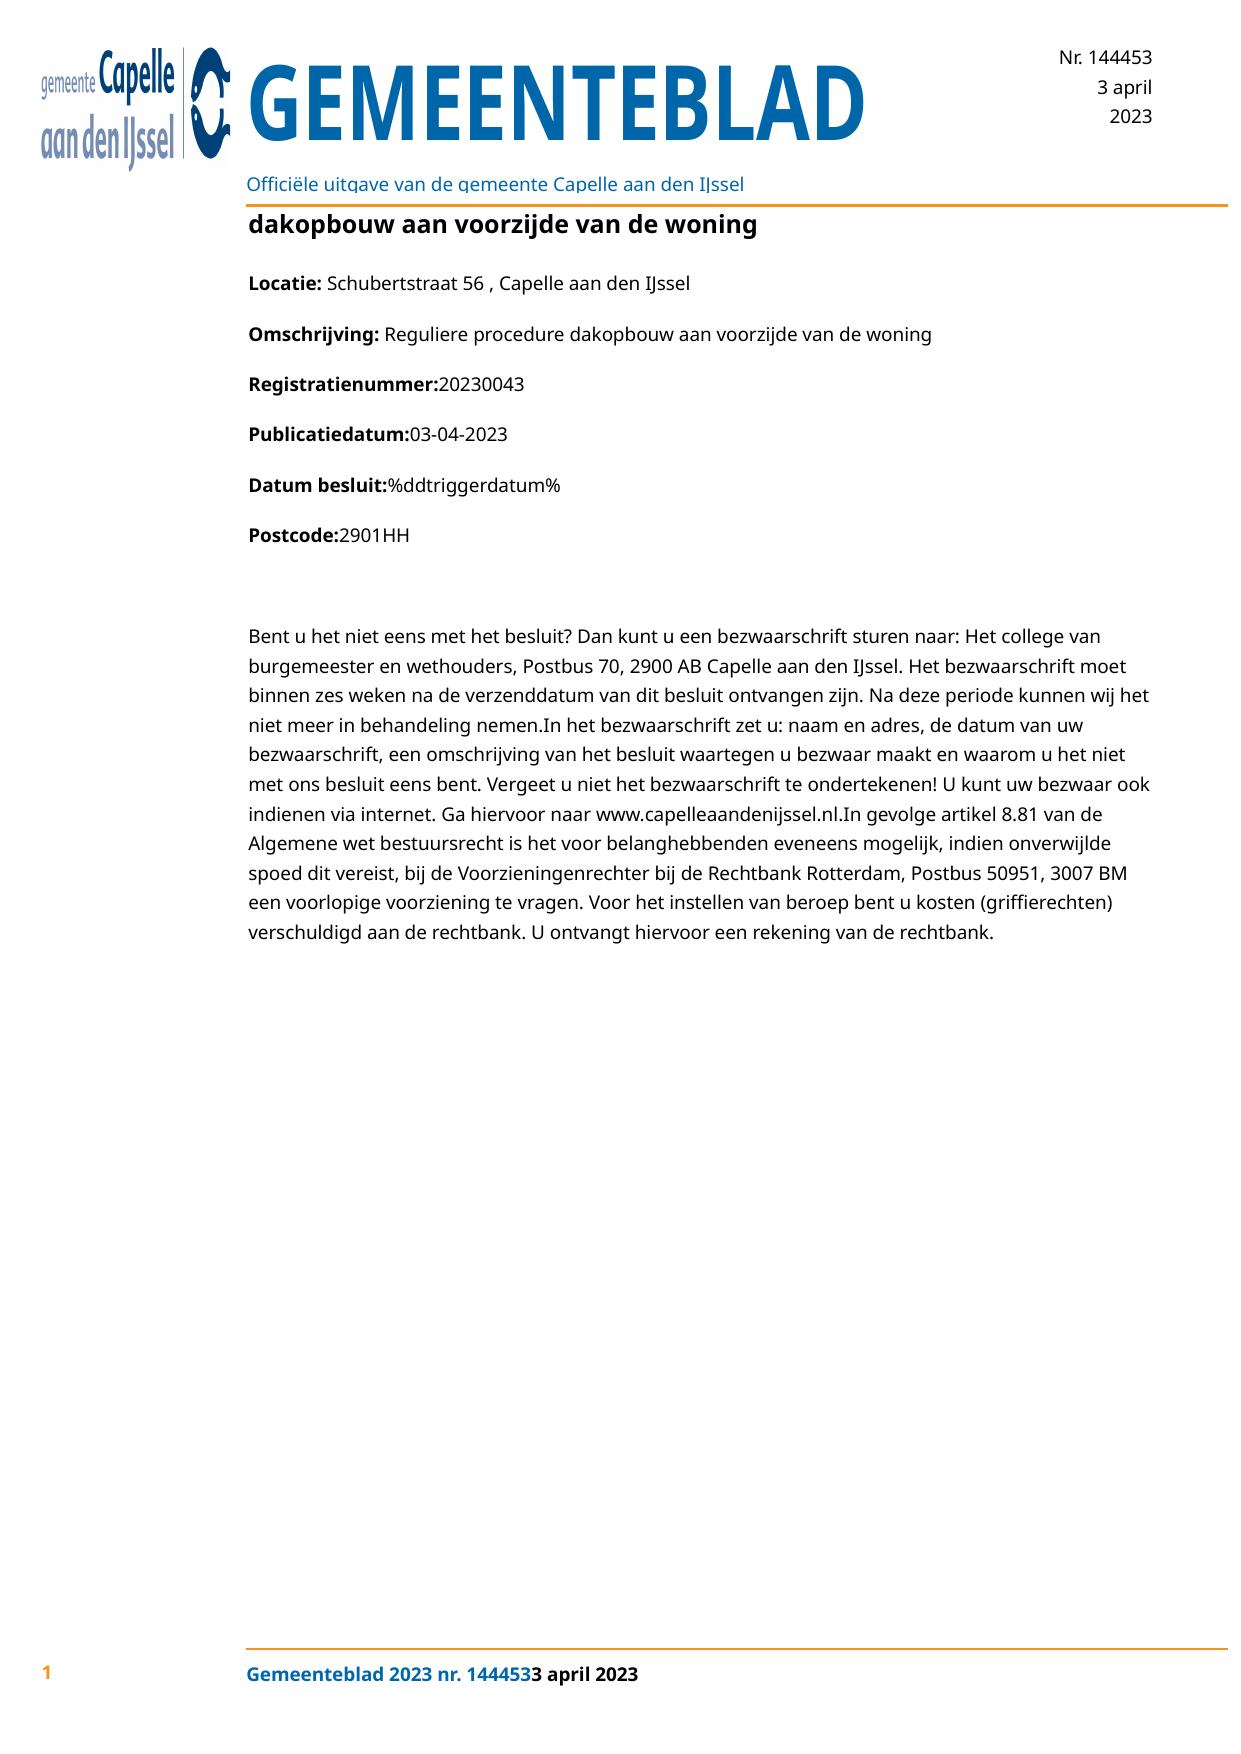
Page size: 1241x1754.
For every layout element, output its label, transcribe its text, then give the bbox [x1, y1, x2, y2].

text Registratienummer:20230043 [248, 371, 1152, 397]
text Omschrijving: Reguliere procedure dakopbouw aan voorzijde van de woning [248, 321, 1152, 346]
picture [41, 47, 231, 172]
text Locatie: Schubertstraat 56 , Capelle aan den IJssel [248, 270, 1152, 296]
text Publicatiedatum:03-04-2023 [248, 422, 1152, 447]
text Datum besluit:%ddtriggerdatum% [248, 472, 1152, 498]
text dakopbouw aan voorzijde van de woning [248, 207, 1152, 241]
text Bent u het niet eens met het besluit? Dan kunt u een bezwaarschrift sturen naar: Het college van burgemeester en wethouders, Postbus 70, 2900 AB Capelle aan den IJssel. Het bezwaarschrift moet binnen zes weken na de verzenddatum van dit besluit ontvangen zijn. Na deze periode kunnen wij het niet meer in behandeling nemen.In het bezwaarschrift zet u: naam en adres, de datum van uw bezwaarschrift, een omschrijving van het besluit waartegen u bezwaar maakt en waarom u het niet met ons besluit eens bent. Vergeet u niet het bezwaarschrift te ondertekenen! U kunt uw bezwaar ook indienen via internet. Ga hiervoor naar www.capelleaandenijssel.nl.In gevolge artikel 8.81 van de Algemene wet bestuursrecht is het voor belanghebbenden eveneens mogelijk, indien onverwijlde spoed dit vereist, bij de Voorzieningenrechter bij de Rechtbank Rotterdam, Postbus 50951, 3007 BM een voorlopige voorziening te vragen. Voor het instellen van beroep bent u kosten (griffierechten) verschuldigd aan de rechtbank. U ontvangt hiervoor een rekening van de rechtbank. [248, 623, 1152, 945]
text Postcode:2901HH [248, 522, 1152, 548]
